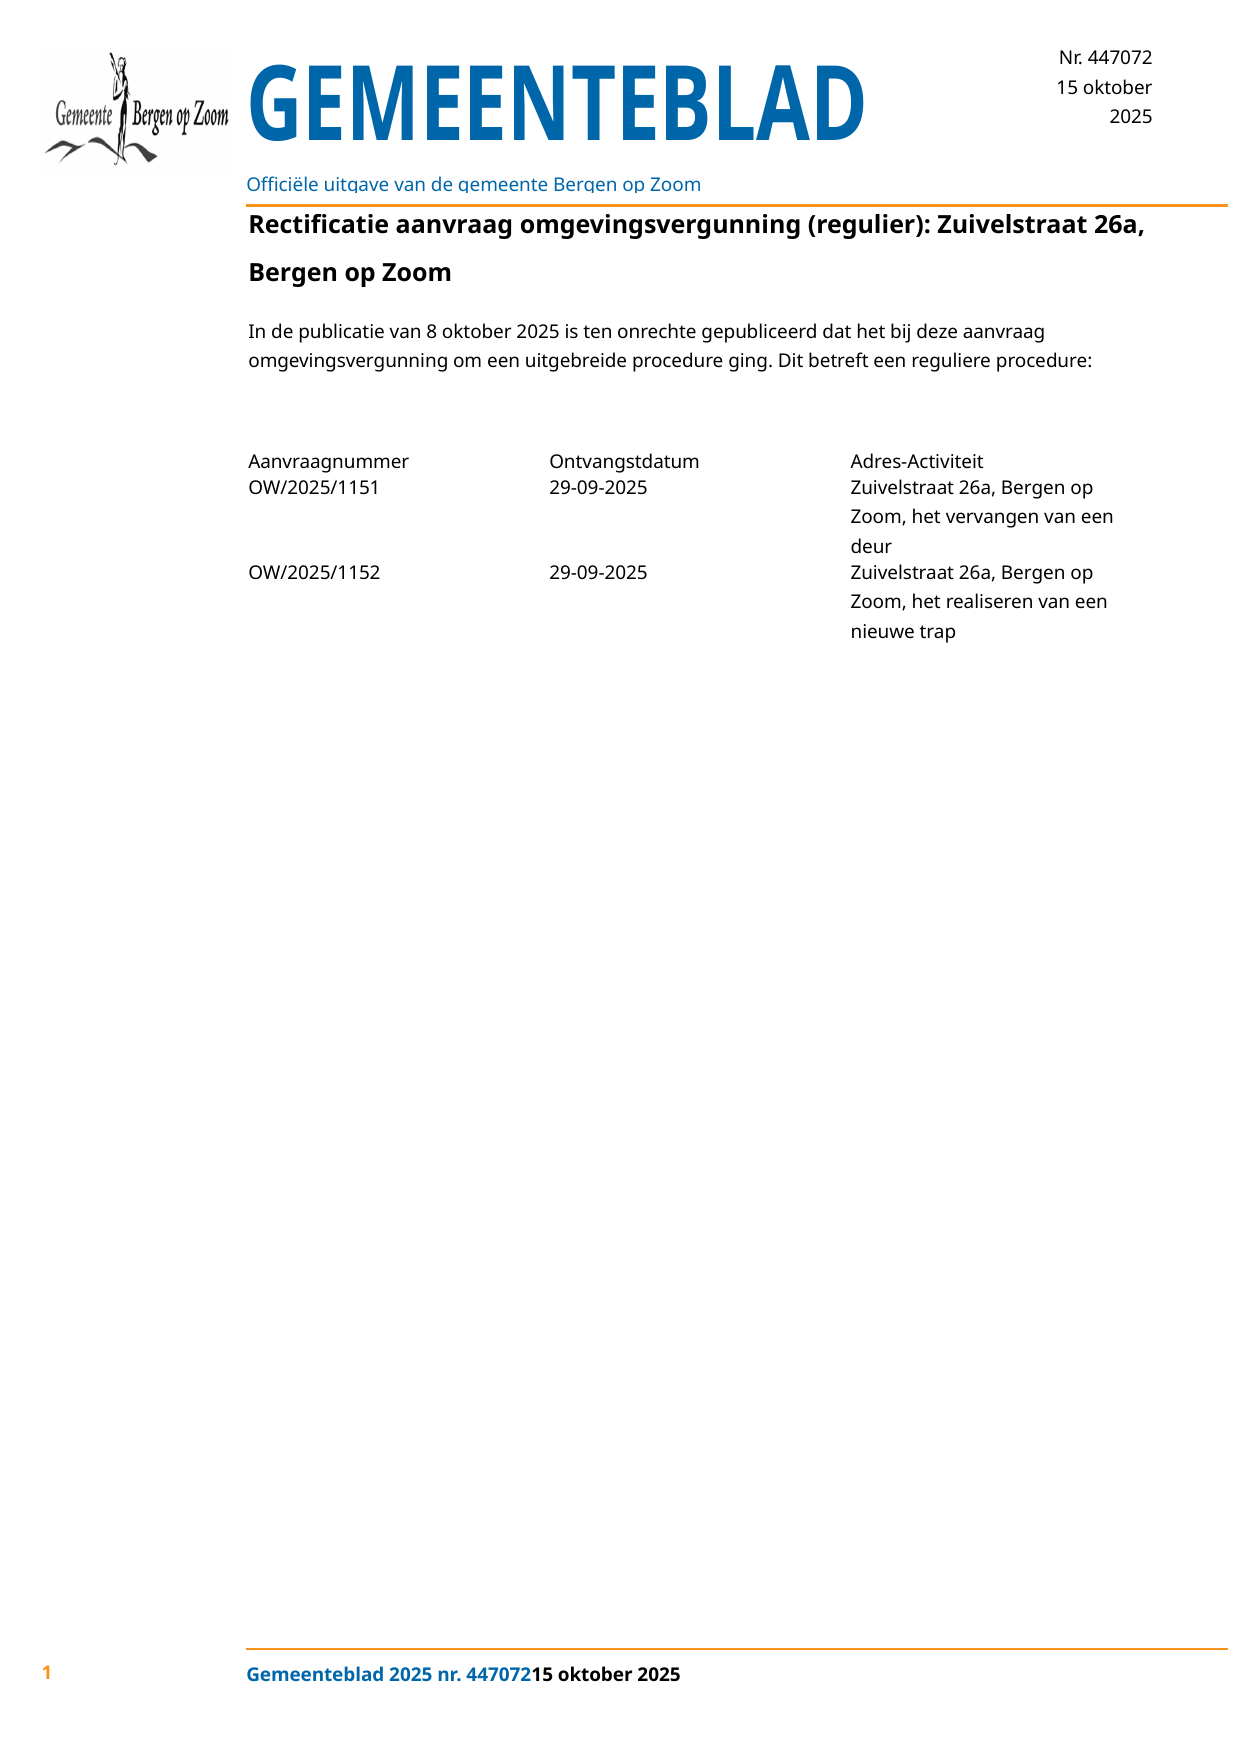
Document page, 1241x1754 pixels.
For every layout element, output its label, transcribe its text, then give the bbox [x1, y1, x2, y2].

text Rectificatie aanvraag omgevingsvergunning (regulier): Zuivelstraat 26a, Bergen op Zoom [248, 207, 1152, 288]
table_header Aanvraagnummer [248, 449, 549, 474]
table_cell Zuivelstraat 26a, Bergen op Zoom, het vervangen van een deur [850, 474, 1152, 559]
table_cell 29-09-2025 [549, 474, 850, 559]
table_cell Zuivelstraat 26a, Bergen op Zoom, het realiseren van een nieuwe trap [850, 559, 1152, 644]
table_header Ontvangstdatum [549, 449, 850, 474]
text In de publicatie van 8 oktober 2025 is ten onrechte gepubliceerd dat het bij deze aanvraag omgevingsvergunning om een uitgebreide procedure ging. Dit betreft een reguliere procedure: [248, 318, 1152, 373]
table_cell 29-09-2025 [549, 559, 850, 644]
picture [41, 47, 231, 172]
table_cell OW/2025/1152 [248, 559, 549, 644]
table_cell OW/2025/1151 [248, 474, 549, 559]
table_header Adres-Activiteit [850, 449, 1152, 474]
